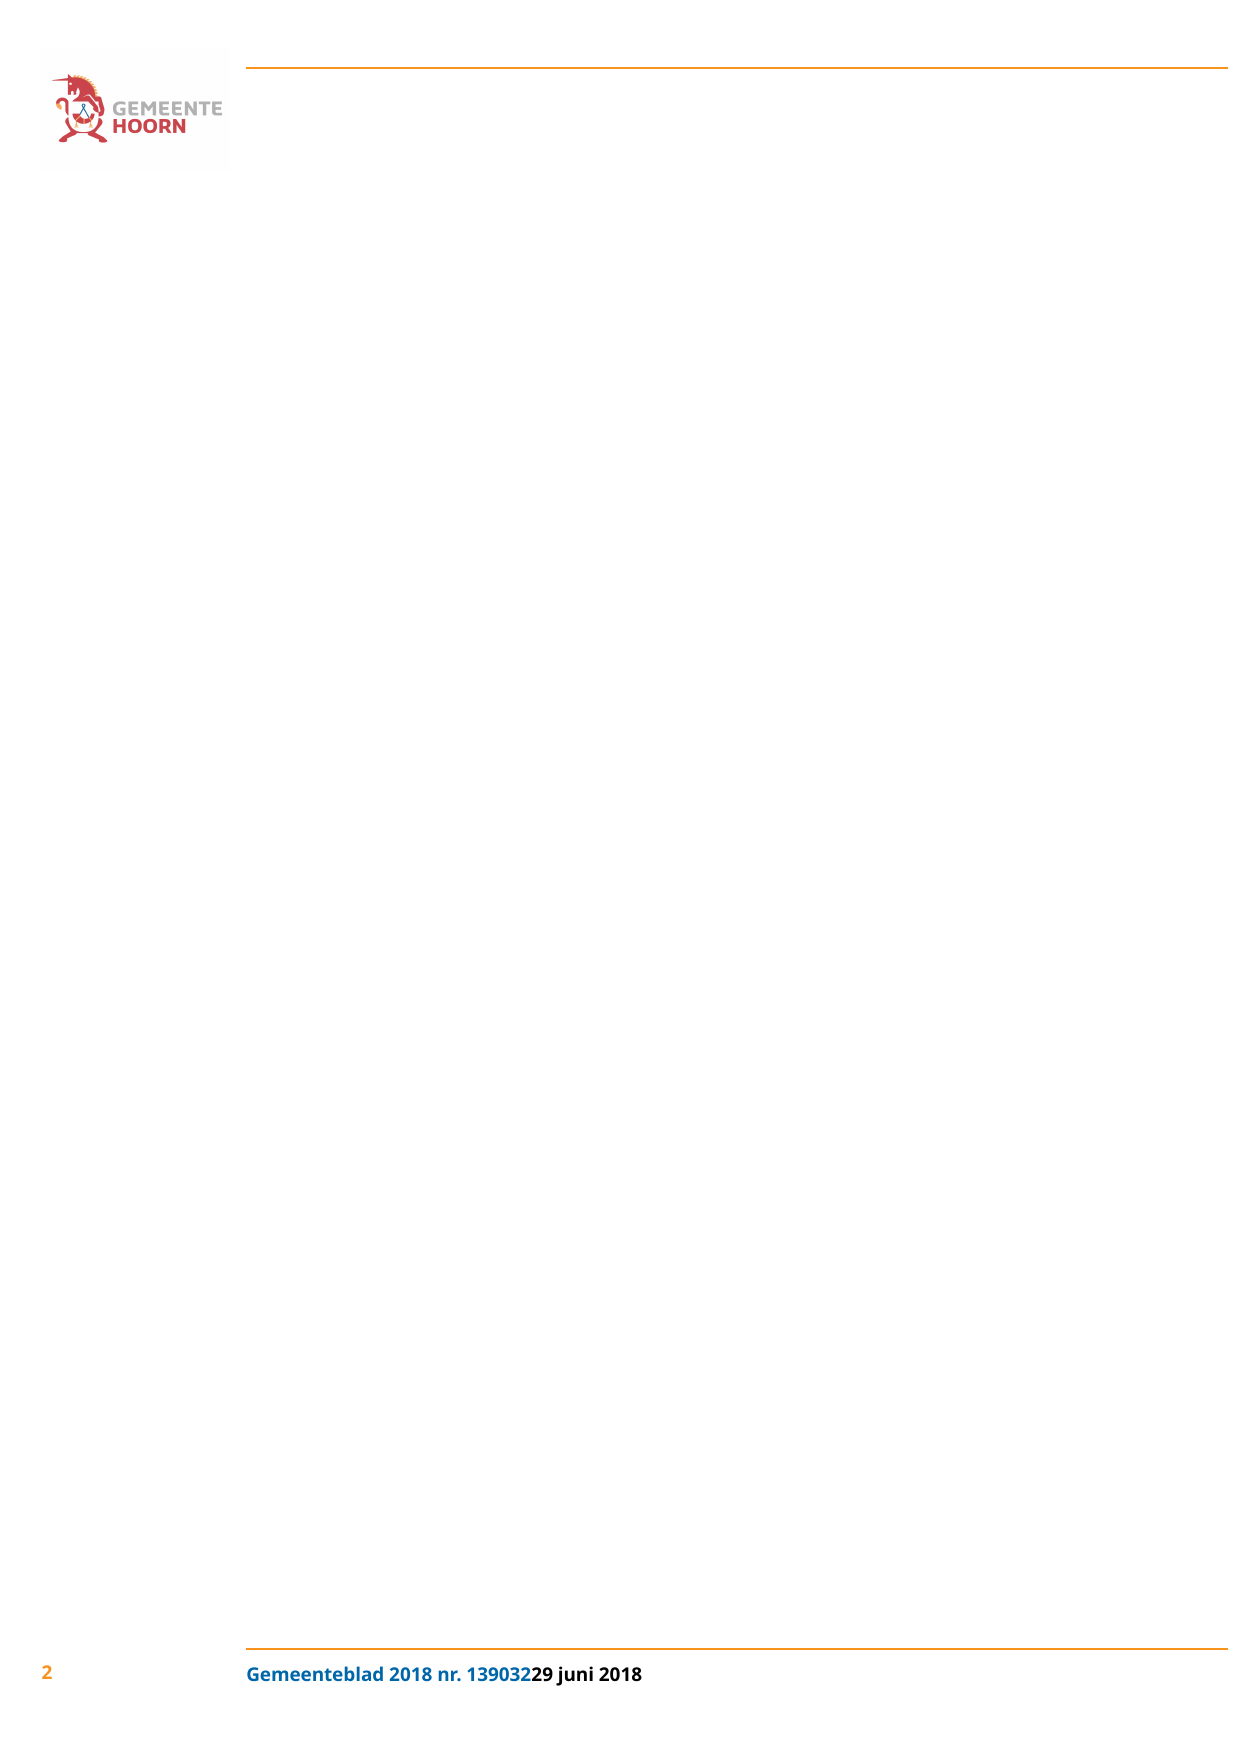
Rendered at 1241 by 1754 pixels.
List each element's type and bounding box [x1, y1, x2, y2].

picture [41, 47, 231, 172]
